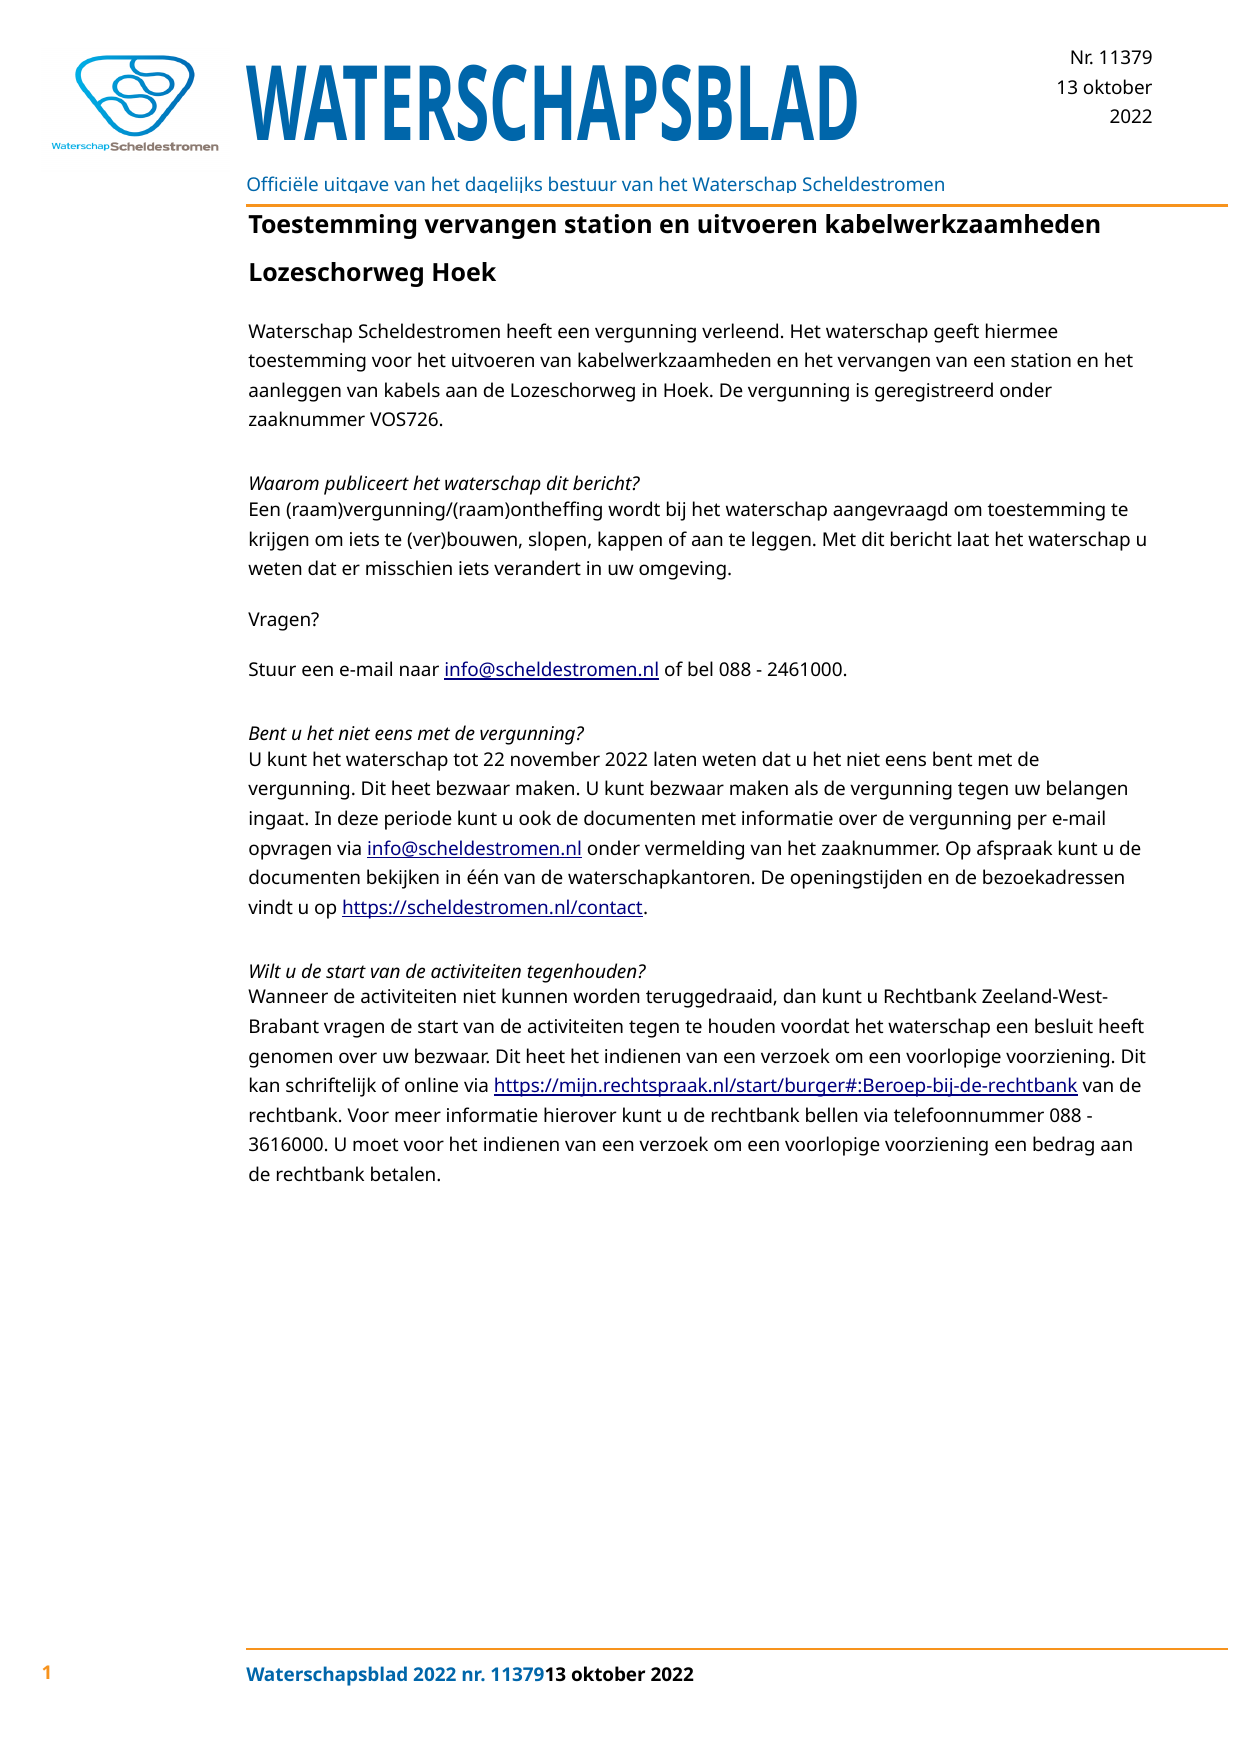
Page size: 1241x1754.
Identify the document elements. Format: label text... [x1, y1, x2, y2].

text Bent u het niet eens met de vergunning? [248, 720, 1152, 746]
text Toestemming vervangen station en uitvoeren kabelwerkzaamheden Lozeschorweg Hoek [248, 207, 1152, 288]
text Vragen? [248, 606, 1152, 632]
text U kunt het waterschap tot 22 november 2022 laten weten dat u het niet eens bent met de vergunning. Dit heet bezwaar maken. U kunt bezwaar maken als de vergunning tegen uw belangen ingaat. In deze periode kunt u ook de documenten met informatie over de vergunning per e-mail opvragen via info@scheldestromen.nl onder vermelding van het zaaknummer. Op afspraak kunt u de documenten bekijken in één van de waterschapkantoren. De openingstijden en de bezoekadressen vindt u op https://scheldestromen.nl/contact. [248, 746, 1152, 920]
text Een (raam)vergunning/(raam)ontheffing wordt bij het waterschap aangevraagd om toestemming te krijgen om iets te (ver)bouwen, slopen, kappen of aan te leggen. Met dit bericht laat het waterschap u weten dat er misschien iets verandert in uw omgeving. [248, 496, 1152, 581]
text Waterschap Scheldestromen heeft een vergunning verleend. Het waterschap geeft hiermee toestemming voor het uitvoeren van kabelwerkzaamheden en het vervangen van een station en het aanleggen van kabels aan de Lozeschorweg in Hoek. De vergunning is geregistreerd onder zaaknummer VOS726. [248, 318, 1152, 432]
text Wanneer de activiteiten niet kunnen worden teruggedraaid, dan kunt u Rechtbank Zeeland-West-Brabant vragen de start van de activiteiten tegen te houden voordat het waterschap een besluit heeft genomen over uw bezwaar. Dit heet het indienen van een verzoek om een voorlopige voorziening. Dit kan schriftelijk of online via https://mijn.rechtspraak.nl/start/burger#:Beroep-bij-de-rechtbank van de rechtbank. Voor meer informatie hierover kunt u de rechtbank bellen via telefoonnummer 088 - 3616000. U moet voor het indienen van een verzoek om een voorlopige voorziening een bedrag aan de rechtbank betalen. [248, 984, 1152, 1187]
text Stuur een e-mail naar info@scheldestromen.nl of bel 088 - 2461000. [248, 656, 1152, 682]
text Waarom publiceert het waterschap dit bericht? [248, 471, 1152, 496]
picture [41, 47, 231, 172]
text Wilt u de start van de activiteiten tegenhouden? [248, 958, 1152, 984]
